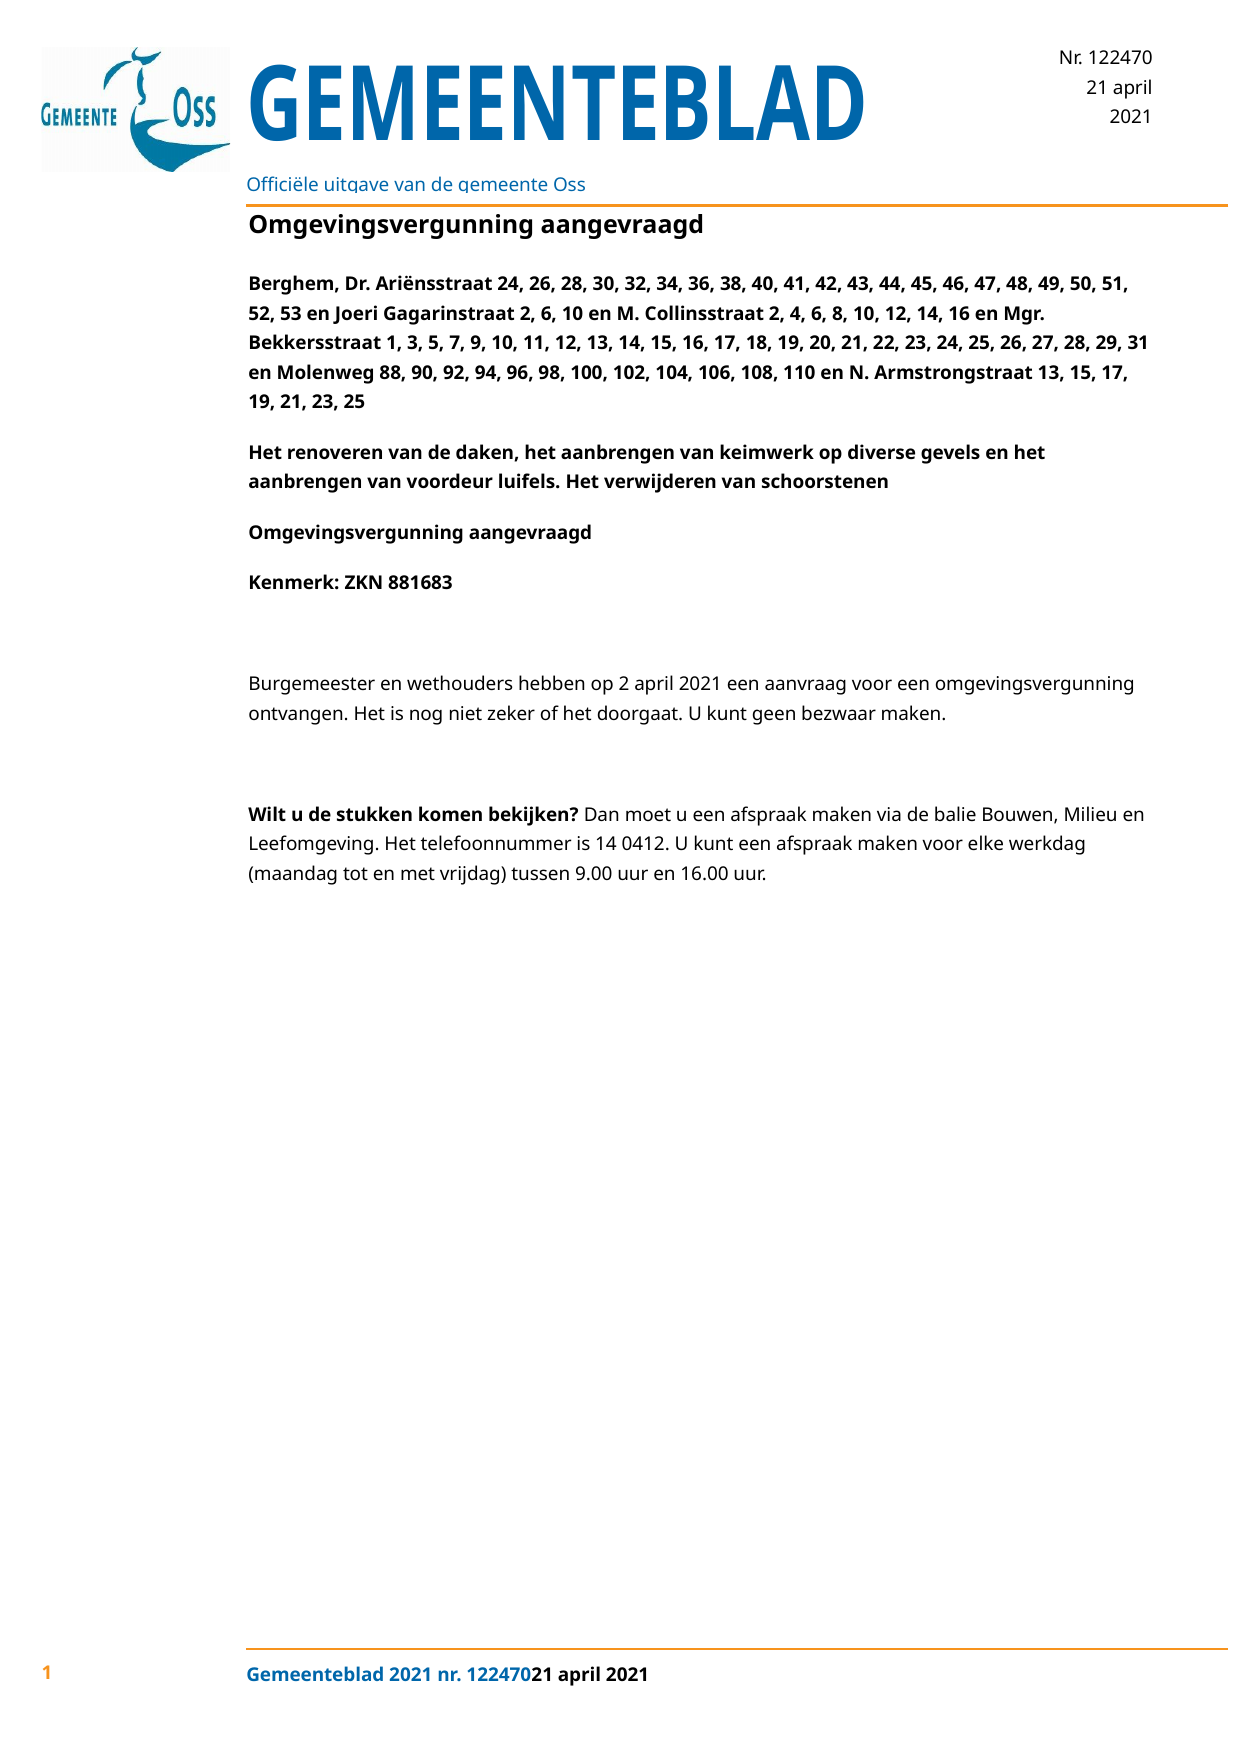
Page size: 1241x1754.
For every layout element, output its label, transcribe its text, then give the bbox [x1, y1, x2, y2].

text Kenmerk: ZKN 881683 [248, 569, 1152, 595]
text Berghem, Dr. Ariënsstraat 24, 26, 28, 30, 32, 34, 36, 38, 40, 41, 42, 43, 44, 45, 46, 47, 48, 49, 50, 51, 52, 53 en Joeri Gagarinstraat 2, 6, 10 en M. Collinsstraat 2, 4, 6, 8, 10, 12, 14, 16 en Mgr. Bekkersstraat 1, 3, 5, 7, 9, 10, 11, 12, 13, 14, 15, 16, 17, 18, 19, 20, 21, 22, 23, 24, 25, 26, 27, 28, 29, 31 en Molenweg 88, 90, 92, 94, 96, 98, 100, 102, 104, 106, 108, 110 en N. Armstrongstraat 13, 15, 17, 19, 21, 23, 25 [248, 270, 1152, 414]
text Wilt u de stukken komen bekijken? Dan moet u een afspraak maken via de balie Bouwen, Milieu en Leefomgeving. Het telefoonnummer is 14 0412. U kunt een afspraak maken voor elke werkdag (maandag tot en met vrijdag) tussen 9.00 uur en 16.00 uur. [248, 801, 1152, 886]
text Het renoveren van de daken, het aanbrengen van keimwerk op diverse gevels en het aanbrengen van voordeur luifels. Het verwijderen van schoorstenen [248, 439, 1152, 494]
picture [41, 47, 231, 172]
text Omgevingsvergunning aangevraagd [248, 207, 1152, 241]
text Omgevingsvergunning aangevraagd [248, 519, 1152, 545]
text Burgemeester en wethouders hebben op 2 april 2021 een aanvraag voor een omgevingsvergunning ontvangen. Het is nog niet zeker of het doorgaat. U kunt geen bezwaar maken. [248, 670, 1152, 726]
